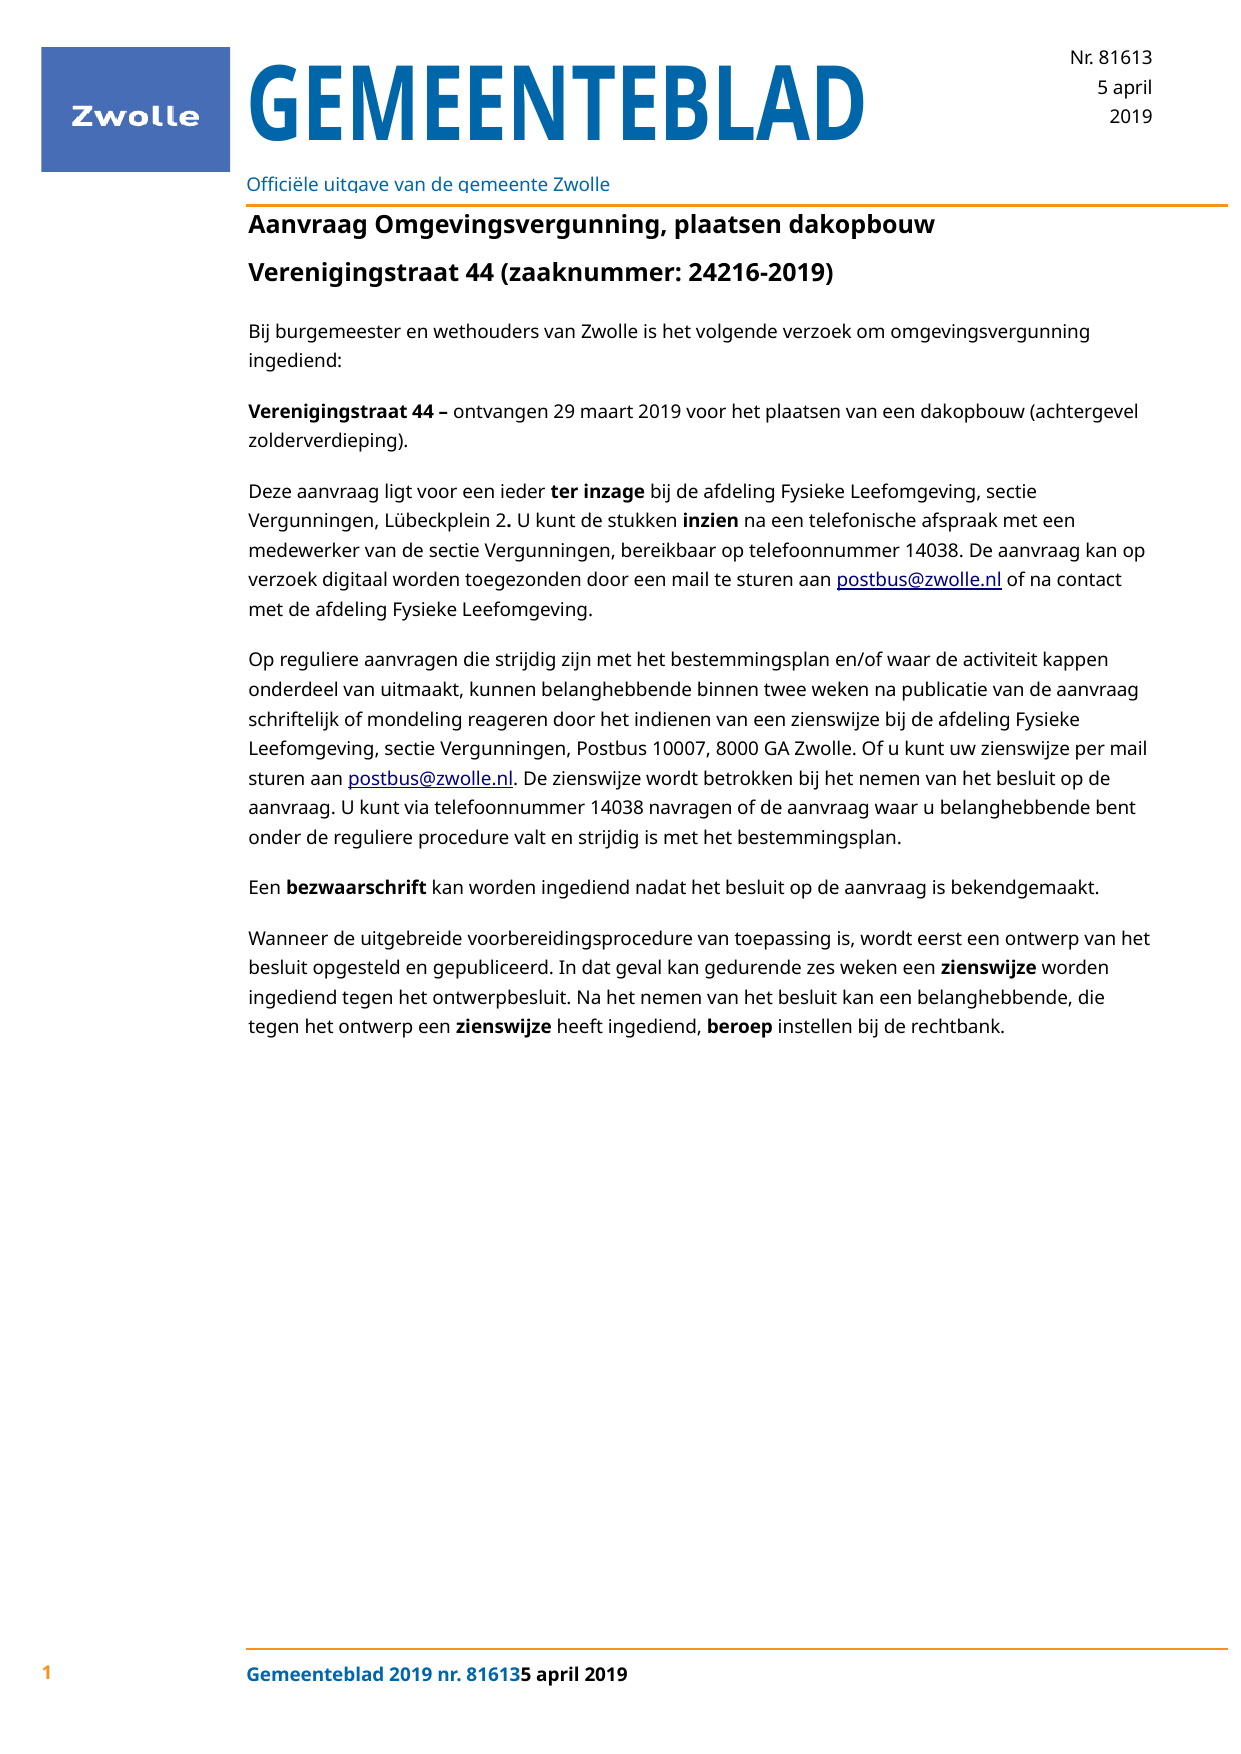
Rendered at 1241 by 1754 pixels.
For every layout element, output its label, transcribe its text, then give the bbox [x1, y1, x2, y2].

picture [41, 47, 231, 172]
text Deze aanvraag ligt voor een ieder ter inzage bij de afdeling Fysieke Leefomgeving, sectie Vergunningen, Lübeckplein 2. U kunt de stukken inzien na een telefonische afspraak met een medewerker van de sectie Vergunningen, bereikbaar op telefoonnummer 14038. De aanvraag kan op verzoek digitaal worden toegezonden door een mail te sturen aan postbus@zwolle.nl of na contact met de afdeling Fysieke Leefomgeving. [248, 478, 1152, 622]
text Aanvraag Omgevingsvergunning, plaatsen dakopbouw Verenigingstraat 44 (zaaknummer: 24216-2019) [248, 207, 1152, 288]
text Op reguliere aanvragen die strijdig zijn met het bestemmingsplan en/of waar de activiteit kappen onderdeel van uitmaakt, kunnen belanghebbende binnen twee weken na publicatie van de aanvraag schriftelijk of mondeling reageren door het indienen van een zienswijze bij de afdeling Fysieke Leefomgeving, sectie Vergunningen, Postbus 10007, 8000 GA Zwolle. Of u kunt uw zienswijze per mail sturen aan postbus@zwolle.nl. De zienswijze wordt betrokken bij het nemen van het besluit op de aanvraag. U kunt via telefoonnummer 14038 navragen of de aanvraag waar u belanghebbende bent onder de reguliere procedure valt en strijdig is met het bestemmingsplan. [248, 647, 1152, 850]
text Wanneer de uitgebreide voorbereidingsprocedure van toepassing is, wordt eerst een ontwerp van het besluit opgesteld en gepubliceerd. In dat geval kan gedurende zes weken een zienswijze worden ingediend tegen het ontwerpbesluit. Na het nemen van het besluit kan een belanghebbende, die tegen het ontwerp een zienswijze heeft ingediend, beroep instellen bij de rechtbank. [248, 925, 1152, 1039]
text Verenigingstraat 44 – ontvangen 29 maart 2019 voor het plaatsen van een dakopbouw (achtergevel zolderverdieping). [248, 398, 1152, 453]
text Een bezwaarschrift kan worden ingediend nadat het besluit op de aanvraag is bekendgemaakt. [248, 874, 1152, 900]
text Bij burgemeester en wethouders van Zwolle is het volgende verzoek om omgevingsvergunning ingediend: [248, 318, 1152, 373]
